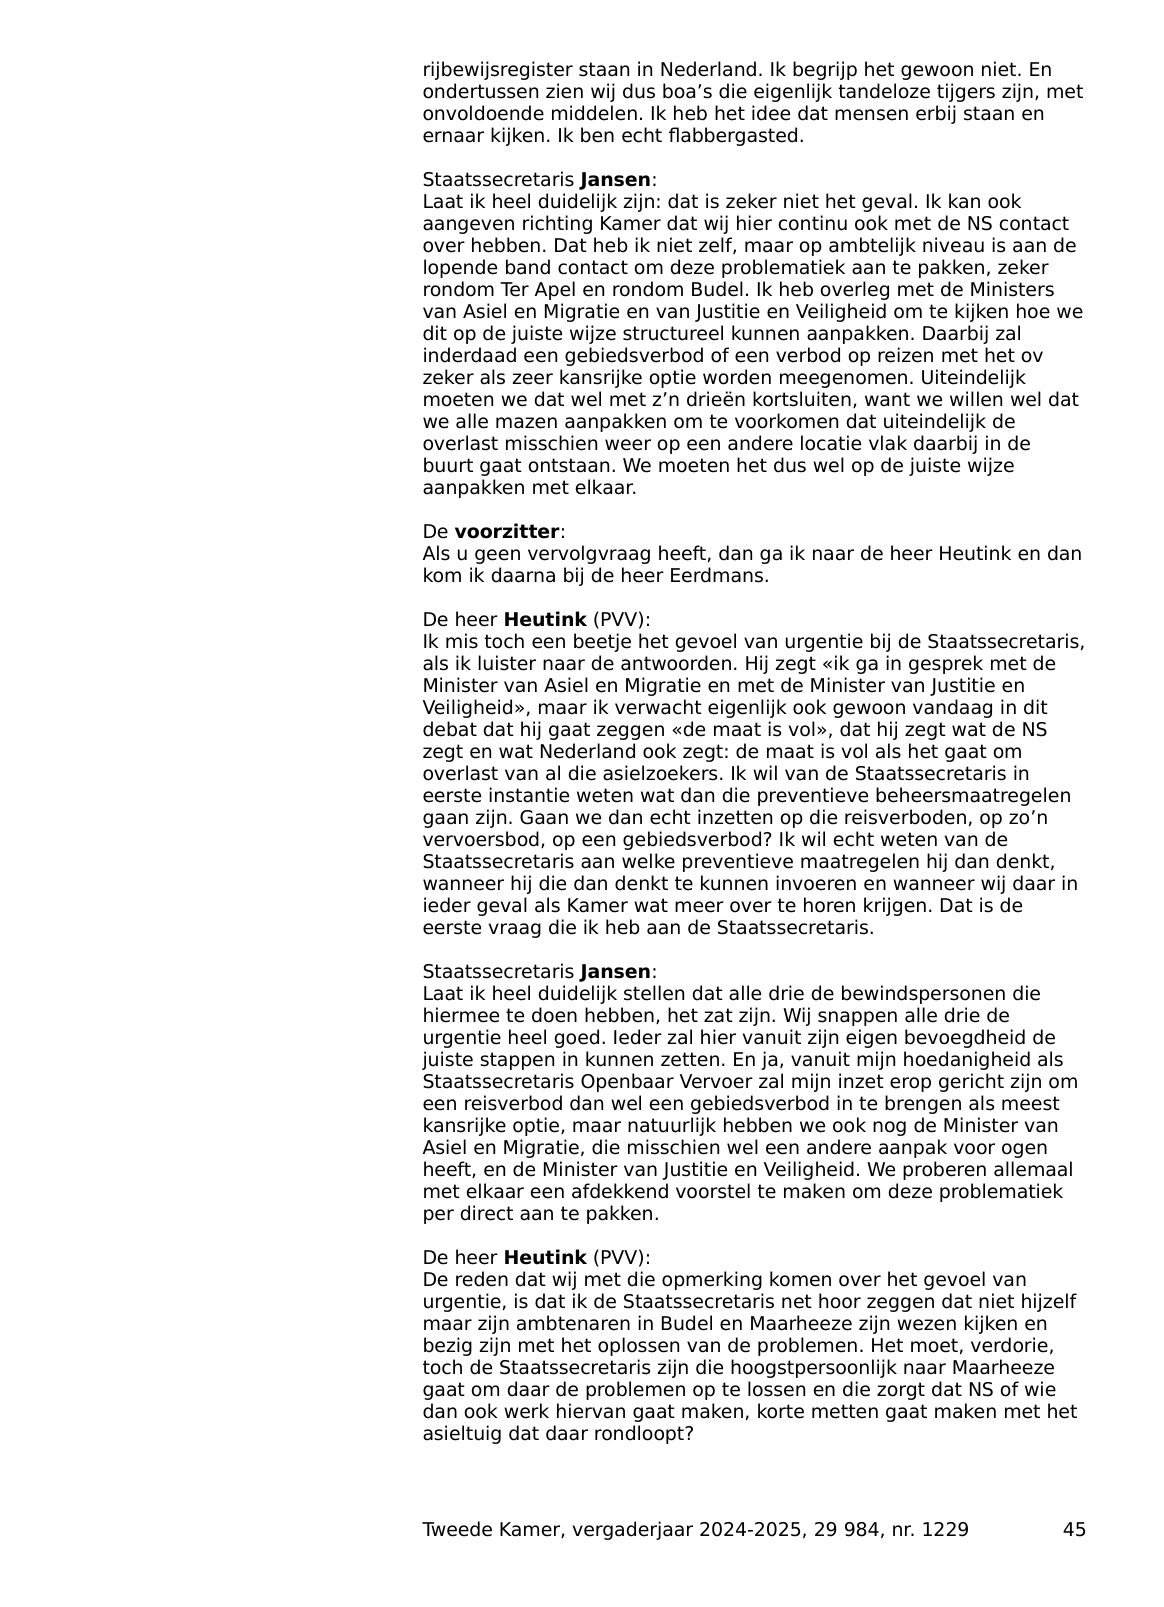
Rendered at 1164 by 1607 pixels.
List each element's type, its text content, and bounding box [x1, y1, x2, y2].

text De heer Heutink (PVV): [422, 1247, 1087, 1269]
text De reden dat wij met die opmerking komen over het gevoel van urgentie, is dat ik de Staatssecretaris net hoor zeggen dat niet hijzelf maar zijn ambtenaren in Budel en Maarheeze zijn wezen kijken en bezig zijn met het oplossen van de problemen. Het moet, verdorie, toch de Staatssecretaris zijn die hoogstpersoonlijk naar Maarheeze gaat om daar de problemen op te lossen en die zorgt dat NS of wie dan ook werk hiervan gaat maken, korte metten gaat maken met het asieltuig dat daar rondloopt? [422, 1269, 1087, 1445]
text Als u geen vervolgvraag heeft, dan ga ik naar de heer Heutink en dan kom ik daarna bij de heer Eerdmans. [422, 543, 1087, 587]
text De voorzitter: [422, 521, 1087, 543]
text Staatssecretaris Jansen: [422, 961, 1087, 983]
text De heer Heutink (PVV): [422, 609, 1087, 631]
text Ik mis toch een beetje het gevoel van urgentie bij de Staatssecretaris, als ik luister naar de antwoorden. Hij zegt «ik ga in gesprek met de Minister van Asiel en Migratie en met de Minister van Justitie en Veiligheid», maar ik verwacht eigenlijk ook gewoon vandaag in dit debat dat hij gaat zeggen «de maat is vol», dat hij zegt wat de NS zegt en wat Nederland ook zegt: de maat is vol als het gaat om overlast van al die asielzoekers. Ik wil van de Staatssecretaris in eerste instantie weten wat dan die preventieve beheersmaatregelen gaan zijn. Gaan we dan echt inzetten op die reisverboden, op zo’n vervoersbod, op een gebiedsverbod? Ik wil echt weten van de Staatssecretaris aan welke preventieve maatregelen hij dan denkt, wanneer hij die dan denkt te kunnen invoeren en wanneer wij daar in ieder geval als Kamer wat meer over te horen krijgen. Dat is de eerste vraag die ik heb aan de Staatssecretaris. [422, 631, 1087, 939]
text Laat ik heel duidelijk stellen dat alle drie de bewindspersonen die hiermee te doen hebben, het zat zijn. Wij snappen alle drie de urgentie heel goed. Ieder zal hier vanuit zijn eigen bevoegdheid de juiste stappen in kunnen zetten. En ja, vanuit mijn hoedanigheid als Staatssecretaris Openbaar Vervoer zal mijn inzet erop gericht zijn om een reisverbod dan wel een gebiedsverbod in te brengen als meest kansrijke optie, maar natuurlijk hebben we ook nog de Minister van Asiel en Migratie, die misschien wel een andere aanpak voor ogen heeft, en de Minister van Justitie en Veiligheid. We proberen allemaal met elkaar een afdekkend voorstel te maken om deze problematiek per direct aan te pakken. [422, 983, 1087, 1225]
text Staatssecretaris Jansen: [422, 169, 1087, 191]
text Laat ik heel duidelijk zijn: dat is zeker niet het geval. Ik kan ook aangeven richting Kamer dat wij hier continu ook met de NS contact over hebben. Dat heb ik niet zelf, maar op ambtelijk niveau is aan de lopende band contact om deze problematiek aan te pakken, zeker rondom Ter Apel en rondom Budel. Ik heb overleg met de Ministers van Asiel en Migratie en van Justitie en Veiligheid om te kijken hoe we dit op de juiste wijze structureel kunnen aanpakken. Daarbij zal inderdaad een gebiedsverbod of een verbod op reizen met het ov zeker als zeer kansrijke optie worden meegenomen. Uiteindelijk moeten we dat wel met z’n drieën kortsluiten, want we willen wel dat we alle mazen aanpakken om te voorkomen dat uiteindelijk de overlast misschien weer op een andere locatie vlak daarbij in de buurt gaat ontstaan. We moeten het dus wel op de juiste wijze aanpakken met elkaar. [422, 191, 1087, 499]
text rijbewijsregister staan in Nederland. Ik begrijp het gewoon niet. En ondertussen zien wij dus boa’s die eigenlijk tandeloze tijgers zijn, met onvoldoende middelen. Ik heb het idee dat mensen erbij staan en ernaar kijken. Ik ben echt flabbergasted. [422, 59, 1087, 147]
